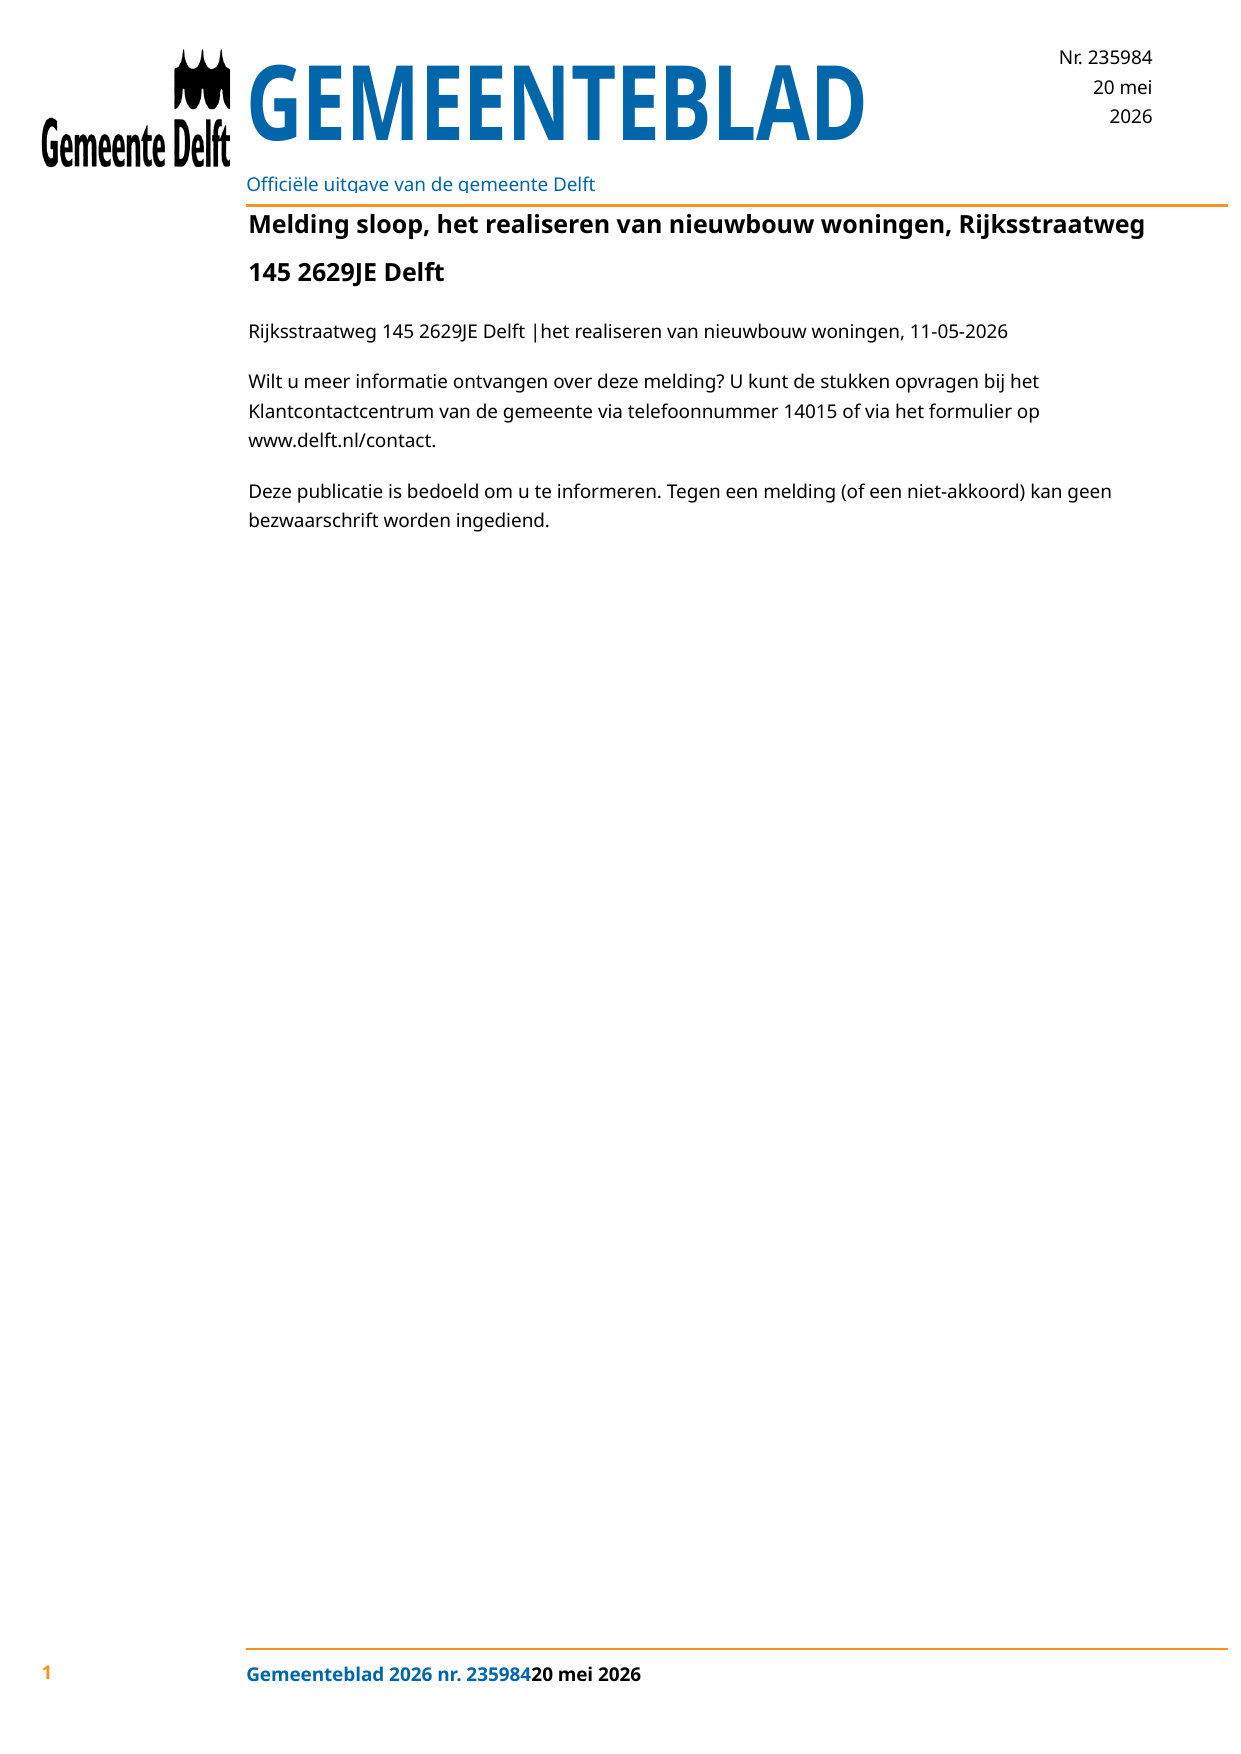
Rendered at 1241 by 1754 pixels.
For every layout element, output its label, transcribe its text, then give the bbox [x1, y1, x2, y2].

picture [41, 47, 231, 172]
text Deze publicatie is bedoeld om u te informeren. Tegen een melding (of een niet-akkoord) kan geen bezwaarschrift worden ingediend. [248, 478, 1152, 533]
text Rijksstraatweg 145 2629JE Delft |het realiseren van nieuwbouw woningen, 11-05-2026 [248, 318, 1152, 344]
text Wilt u meer informatie ontvangen over deze melding? U kunt de stukken opvragen bij het Klantcontactcentrum van de gemeente via telefoonnummer 14015 of via het formulier op www.delft.nl/contact. [248, 368, 1152, 453]
text Melding sloop, het realiseren van nieuwbouw woningen, Rijksstraatweg 145 2629JE Delft [248, 207, 1152, 288]
